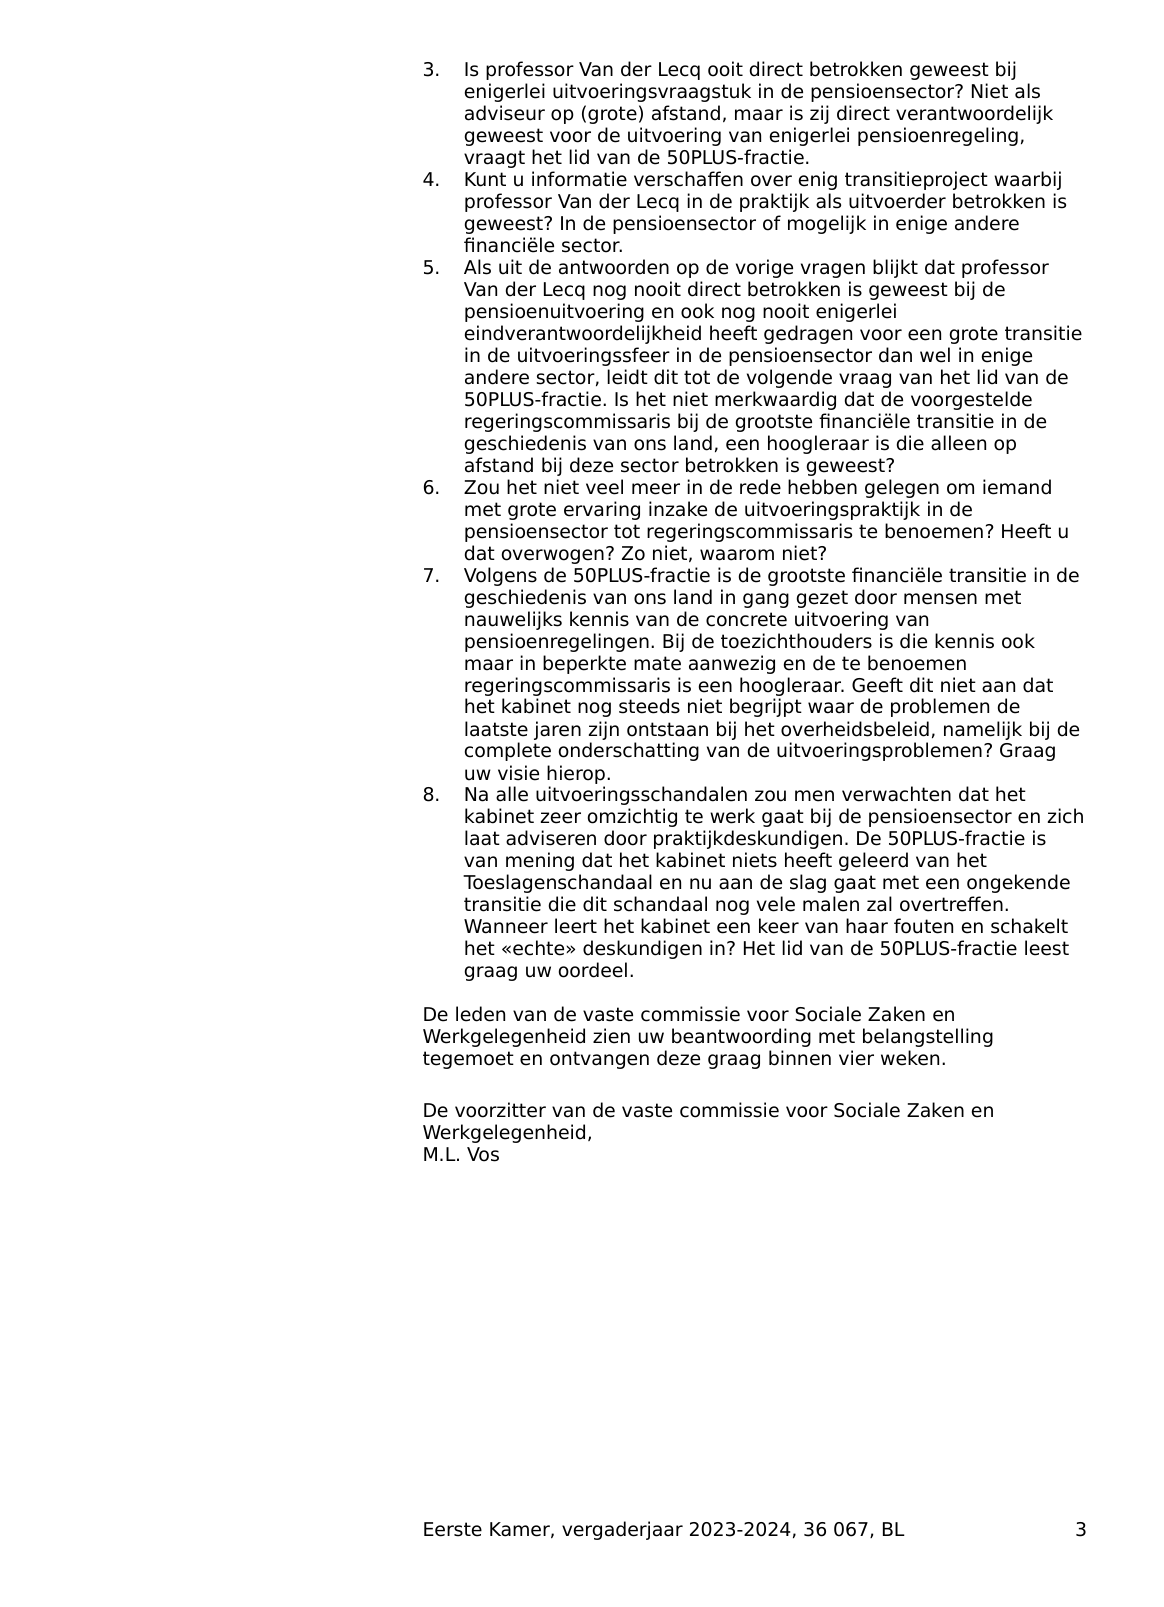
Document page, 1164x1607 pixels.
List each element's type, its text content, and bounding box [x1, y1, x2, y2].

text 8. Na alle uitvoeringsschandalen zou men verwachten dat het kabinet zeer omzichtig te werk gaat bij de pensioensector en zich laat adviseren door praktijkdeskundigen. De 50PLUS-fractie is van mening dat het kabinet niets heeft geleerd van het Toeslagenschandaal en nu aan de slag gaat met een ongekende transitie die dit schandaal nog vele malen zal overtreffen. Wanneer leert het kabinet een keer van haar fouten en schakelt het «echte» deskundigen in? Het lid van de 50PLUS-fractie leest graag uw oordeel. [422, 784, 1087, 982]
text De voorzitter van de vaste commissie voor Sociale Zaken en Werkgelegenheid, M.L. Vos [422, 1100, 1087, 1166]
text De leden van de vaste commissie voor Sociale Zaken en Werkgelegenheid zien uw beantwoording met belangstelling tegemoet en ontvangen deze graag binnen vier weken. [422, 1004, 1087, 1070]
text 5. Als uit de antwoorden op de vorige vragen blijkt dat professor Van der Lecq nog nooit direct betrokken is geweest bij de pensioenuitvoering en ook nog nooit enigerlei eindverantwoordelijkheid heeft gedragen voor een grote transitie in de uitvoeringssfeer in de pensioensector dan wel in enige andere sector, leidt dit tot de volgende vraag van het lid van de 50PLUS-fractie. Is het niet merkwaardig dat de voorgestelde regeringscommissaris bij de grootste financiële transitie in de geschiedenis van ons land, een hoogleraar is die alleen op afstand bij deze sector betrokken is geweest? [422, 257, 1087, 477]
text 7. Volgens de 50PLUS-fractie is de grootste financiële transitie in de geschiedenis van ons land in gang gezet door mensen met nauwelijks kennis van de concrete uitvoering van pensioenregelingen. Bij de toezichthouders is die kennis ook maar in beperkte mate aanwezig en de te benoemen regeringscommissaris is een hoogleraar. Geeft dit niet aan dat het kabinet nog steeds niet begrijpt waar de problemen de laatste jaren zijn ontstaan bij het overheidsbeleid, namelijk bij de complete onderschatting van de uitvoeringsproblemen? Graag uw visie hierop. [422, 564, 1087, 784]
text 6. Zou het niet veel meer in de rede hebben gelegen om iemand met grote ervaring inzake de uitvoeringspraktijk in de pensioensector tot regeringscommissaris te benoemen? Heeft u dat overwogen? Zo niet, waarom niet? [422, 477, 1087, 564]
text 3. Is professor Van der Lecq ooit direct betrokken geweest bij enigerlei uitvoeringsvraagstuk in de pensioensector? Niet als adviseur op (grote) afstand, maar is zij direct verantwoordelijk geweest voor de uitvoering van enigerlei pensioenregeling, vraagt het lid van de 50PLUS-fractie. [422, 59, 1087, 169]
text 4. Kunt u informatie verschaffen over enig transitieproject waarbij professor Van der Lecq in de praktijk als uitvoerder betrokken is geweest? In de pensioensector of mogelijk in enige andere financiële sector. [422, 169, 1087, 257]
